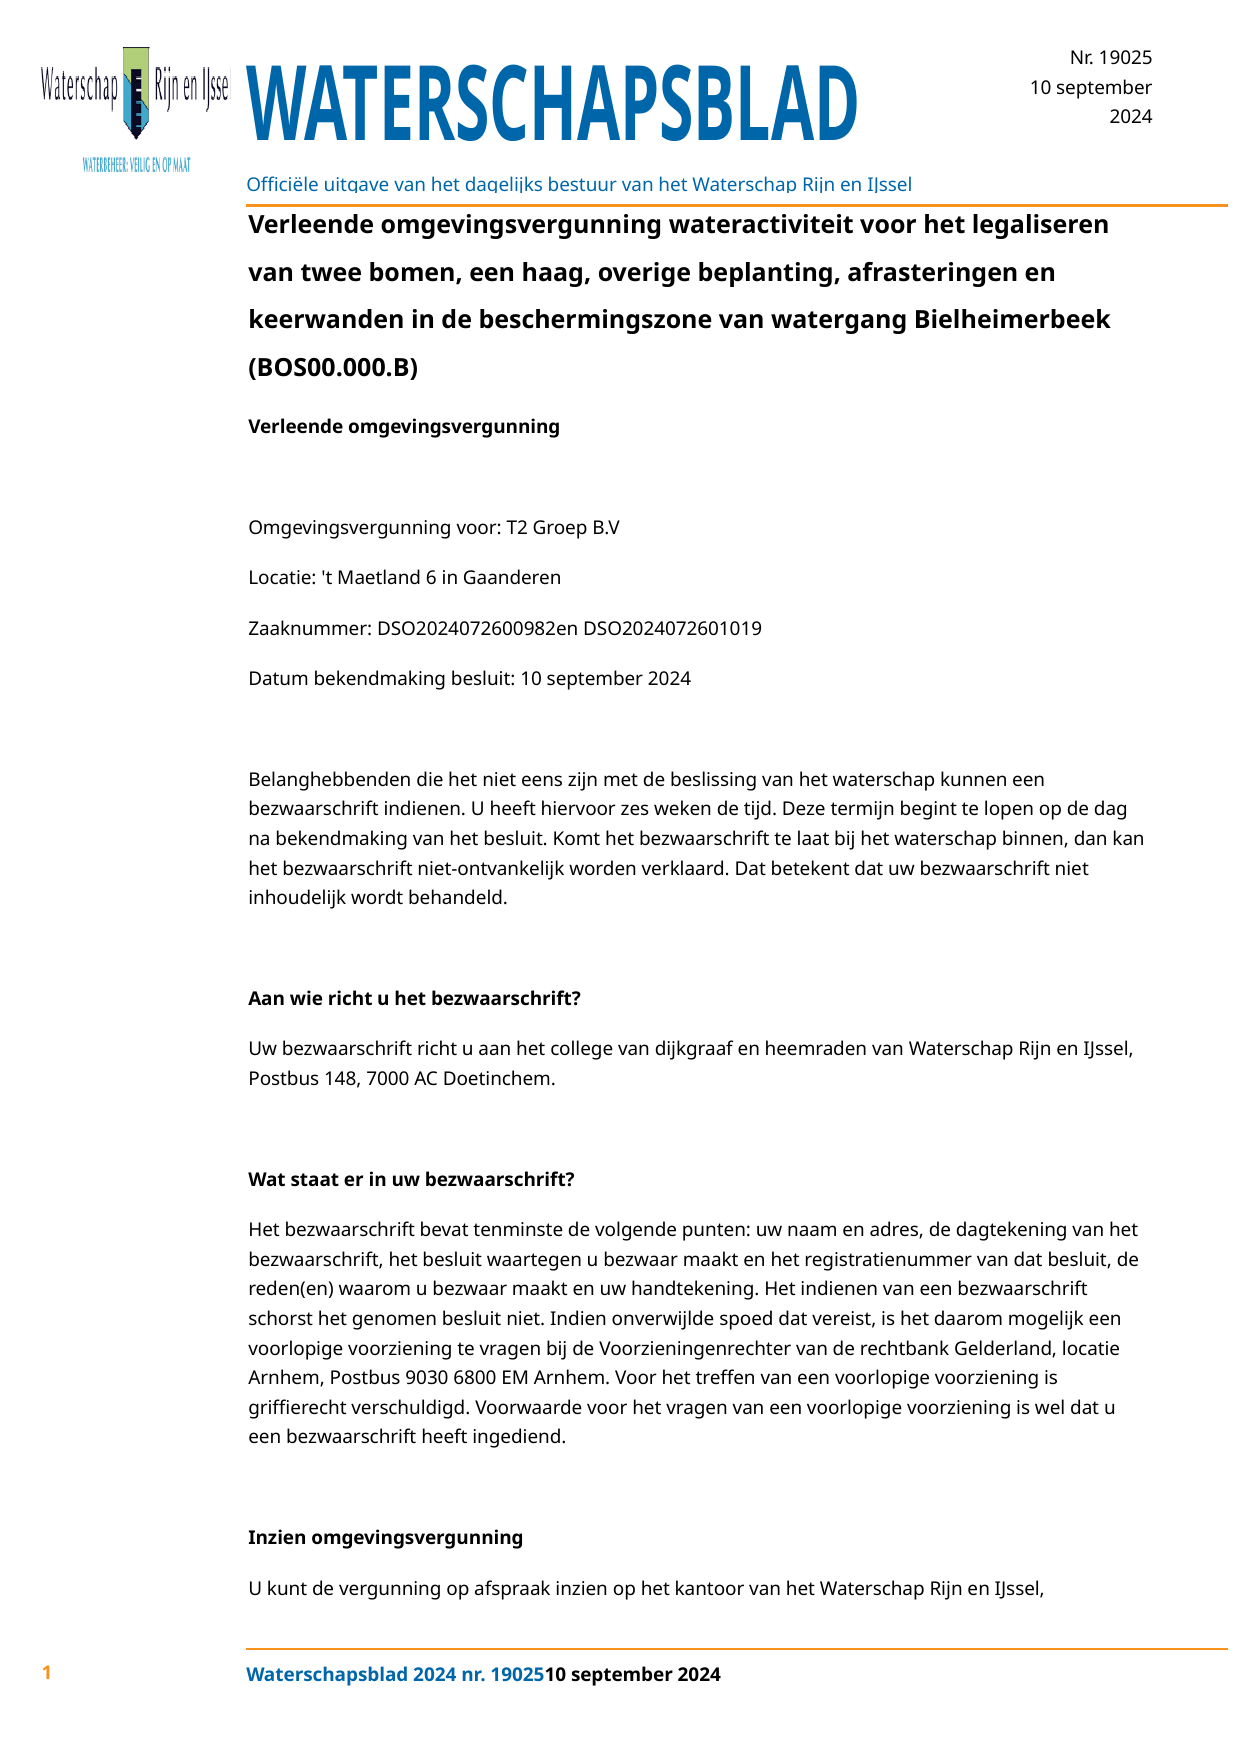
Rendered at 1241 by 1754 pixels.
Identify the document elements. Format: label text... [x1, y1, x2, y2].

picture [41, 47, 231, 172]
text Het bezwaarschrift bevat tenminste de volgende punten: uw naam en adres, de dagtekening van het bezwaarschrift, het besluit waartegen u bezwaar maakt en het registratienummer van dat besluit, de reden(en) waarom u bezwaar maakt en uw handtekening. Het indienen van een bezwaarschrift schorst het genomen besluit niet. Indien onverwijlde spoed dat vereist, is het daarom mogelijk een voorlopige voorziening te vragen bij de Voorzieningenrechter van de rechtbank Gelderland, locatie Arnhem, Postbus 9030 6800 EM Arnhem. Voor het treffen van een voorlopige voorziening is griffierecht verschuldigd. Voorwaarde voor het vragen van een voorlopige voorziening is wel dat u een bezwaarschrift heeft ingediend. [248, 1216, 1152, 1449]
text Omgevingsvergunning voor: T2 Groep B.V [248, 514, 1152, 540]
text Locatie: 't Maetland 6 in Gaanderen [248, 564, 1152, 590]
text Wat staat er in uw bezwaarschrift? [248, 1166, 1152, 1192]
text Zaaknummer: DSO2024072600982en DSO2024072601019 [248, 615, 1152, 641]
text Belanghebbenden die het niet eens zijn met de beslissing van het waterschap kunnen een bezwaarschrift indienen. U heeft hiervoor zes weken de tijd. Deze termijn begint te lopen op de dag na bekendmaking van het besluit. Komt het bezwaarschrift te laat bij het waterschap binnen, dan kan het bezwaarschrift niet-ontvankelijk worden verklaard. Dat betekent dat uw bezwaarschrift niet inhoudelijk wordt behandeld. [248, 766, 1152, 910]
text Verleende omgevingsvergunning wateractiviteit voor het legaliseren van twee bomen, een haag, overige beplanting, afrasteringen en keerwanden in de beschermingszone van watergang Bielheimerbeek (BOS00.000.B) [248, 207, 1152, 384]
text Aan wie richt u het bezwaarschrift? [248, 985, 1152, 1011]
text Uw bezwaarschrift richt u aan het college van dijkgraaf en heemraden van Waterschap Rijn en IJssel, Postbus 148, 7000 AC Doetinchem. [248, 1036, 1152, 1091]
text Datum bekendmaking besluit: 10 september 2024 [248, 665, 1152, 691]
text U kunt de vergunning op afspraak inzien op het kantoor van het Waterschap Rijn en IJssel, [248, 1575, 1152, 1601]
text Inzien omgevingsvergunning [248, 1524, 1152, 1550]
text Verleende omgevingsvergunning [248, 413, 1152, 439]
